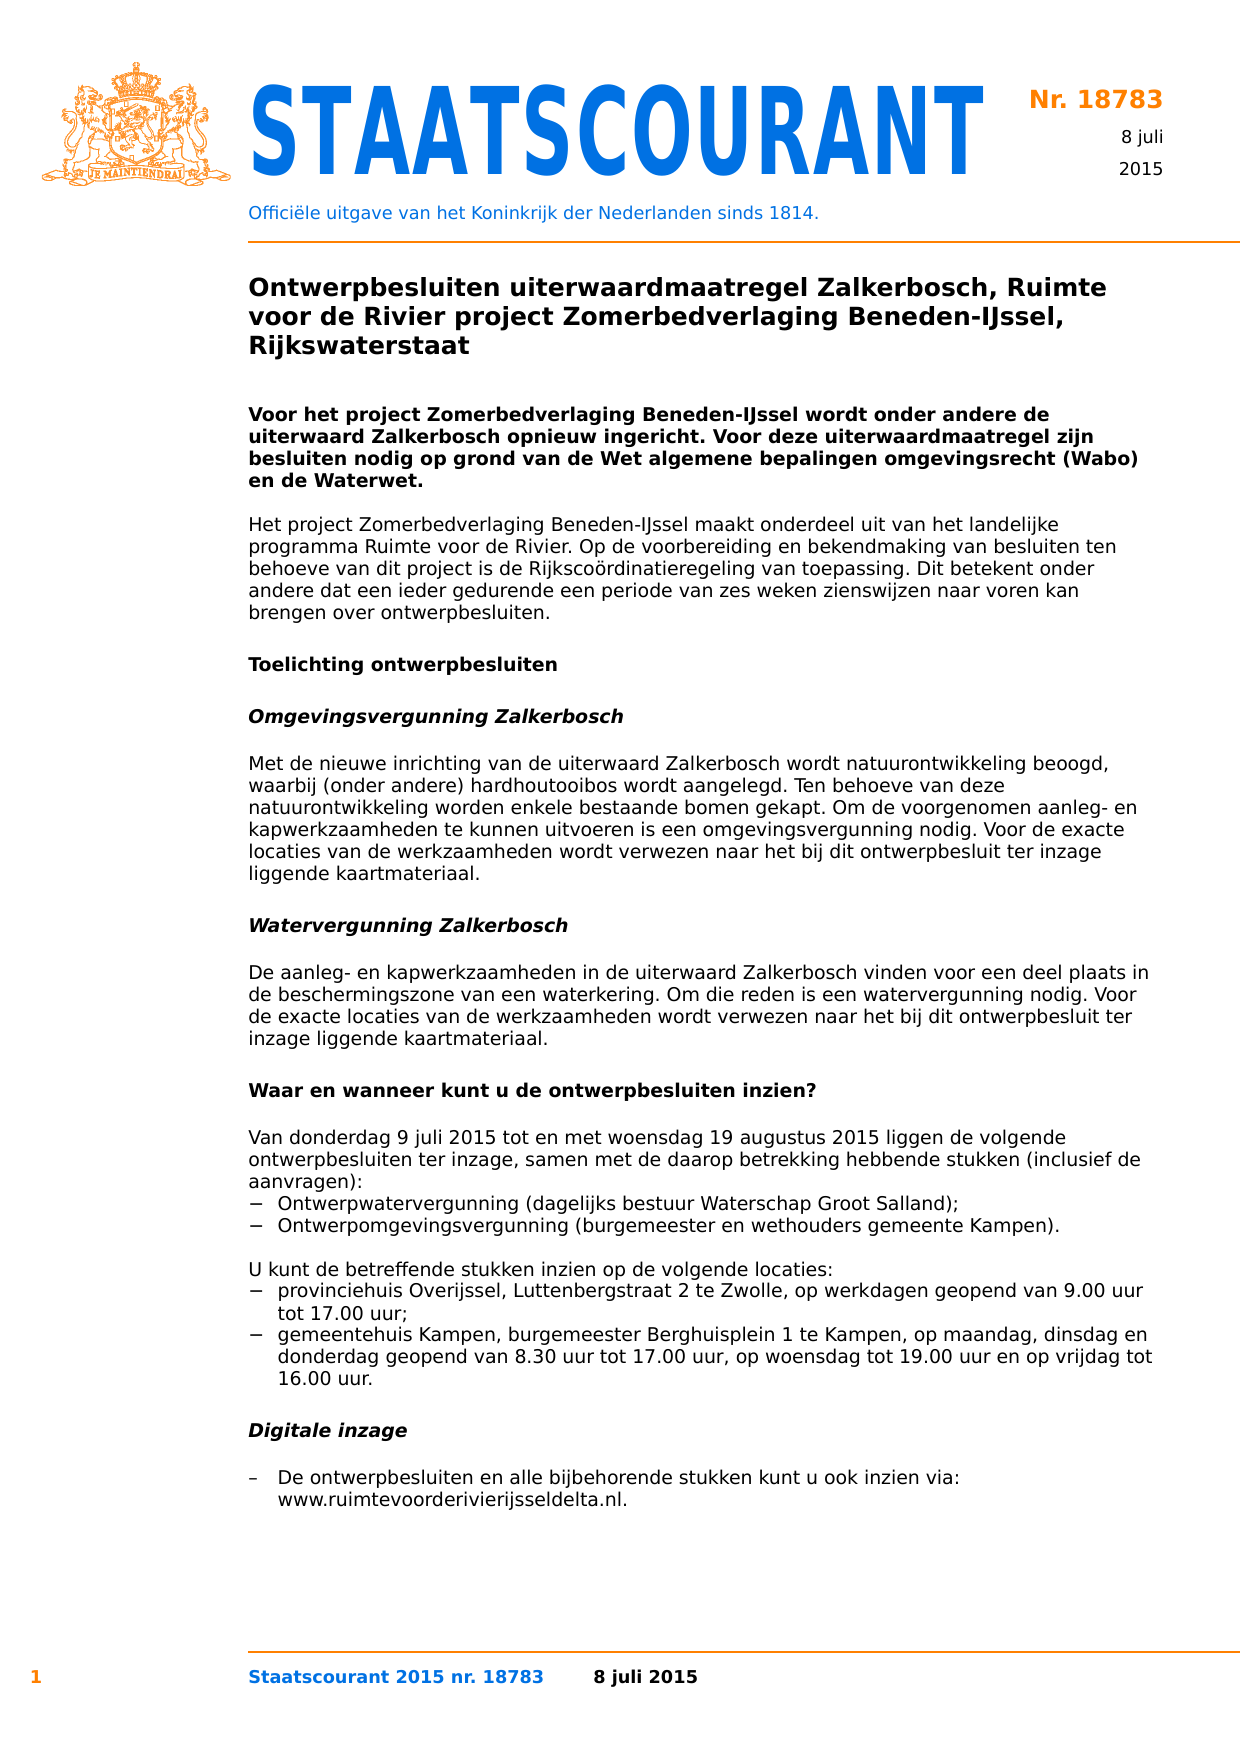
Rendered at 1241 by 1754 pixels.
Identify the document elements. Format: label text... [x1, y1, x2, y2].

text Met de nieuwe inrichting van de uiterwaard Zalkerbosch wordt natuurontwikkeling beoogd, waarbij (onder andere) hardhoutooibos wordt aangelegd. Ten behoeve van deze natuurontwikkeling worden enkele bestaande bomen gekapt. Om de voorgenomen aanleg- en kapwerkzaamheden te kunnen uitvoeren is een omgevingsvergunning nodig. Voor de exacte locaties van de werkzaamheden wordt verwezen naar het bij dit ontwerpbesluit ter inzage liggende kaartmateriaal. [248, 753, 1163, 885]
table_header STAATSCOURANT [248, 62, 998, 203]
text U kunt de betreffende stukken inzien op de volgende locaties: [248, 1258, 1163, 1280]
table_header [25, 62, 248, 241]
subtitle Watervergunning Zalkerbosch [248, 915, 1163, 937]
subtitle Ontwerpbesluiten uiterwaardmaatregel Zalkerbosch, Ruimte voor de Rivier project Zomerbedverlaging Beneden-IJssel, Rijkswaterstaat [248, 273, 1163, 361]
subtitle Toelichting ontwerpbesluiten [248, 654, 1163, 676]
table_header Nr. 18783 [998, 62, 1240, 121]
text − provinciehuis Overijssel, Luttenbergstraat 2 te Zwolle, op werkdagen geopend van 9.00 uur tot 17.00 uur; [248, 1280, 1163, 1324]
text Het project Zomerbedverlaging Beneden-IJssel maakt onderdeel uit van het landelijke programma Ruimte voor de Rivier. Op de voorbereiding en bekendmaking van besluiten ten behoeve van dit project is de Rijkscoördinatieregeling van toepassing. Dit betekent onder andere dat een ieder gedurende een periode van zes weken zienswijzen naar voren kan brengen over ontwerpbesluiten. [248, 514, 1163, 624]
table_cell 8 juli [998, 121, 1240, 153]
subtitle Omgevingsvergunning Zalkerbosch [248, 706, 1163, 728]
subtitle Waar en wanneer kunt u de ontwerpbesluiten inzien? [248, 1080, 1163, 1102]
text Voor het project Zomerbedverlaging Beneden-IJssel wordt onder andere de uiterwaard Zalkerbosch opnieuw ingericht. Voor deze uiterwaardmaatregel zijn besluiten nodig op grond van de Wet algemene bepalingen omgevingsrecht (Wabo) en de Waterwet. [248, 404, 1163, 492]
text − Ontwerpomgevingsvergunning (burgemeester en wethouders gemeente Kampen). [248, 1214, 1163, 1237]
table_cell 2015 [998, 153, 1240, 203]
text De aanleg- en kapwerkzaamheden in de uiterwaard Zalkerbosch vinden voor een deel plaats in de beschermingszone van een waterkering. Om die reden is een watervergunning nodig. Voor de exacte locaties van de werkzaamheden wordt verwezen naar het bij dit ontwerpbesluit ter inzage liggende kaartmateriaal. [248, 962, 1163, 1050]
text – De ontwerpbesluiten en alle bijbehorende stukken kunt u ook inzien via: www.ruimtevoorderivierijsseldelta.nl. [248, 1467, 1163, 1511]
text Van donderdag 9 juli 2015 tot en met woensdag 19 augustus 2015 liggen de volgende ontwerpbesluiten ter inzage, samen met de daarop betrekking hebbende stukken (inclusief de aanvragen): [248, 1127, 1163, 1193]
text − Ontwerpwatervergunning (dagelijks bestuur Waterschap Groot Salland); [248, 1193, 1163, 1214]
table_cell Officiële uitgave van het Koninkrijk der Nederlanden sinds 1814. [248, 203, 1240, 241]
subtitle Digitale inzage [248, 1420, 1163, 1442]
text − gemeentehuis Kampen, burgemeester Berghuisplein 1 te Kampen, op maandag, dinsdag en donderdag geopend van 8.30 uur tot 17.00 uur, op woensdag tot 19.00 uur en op vrijdag tot 16.00 uur. [248, 1324, 1163, 1390]
picture [41, 62, 231, 186]
